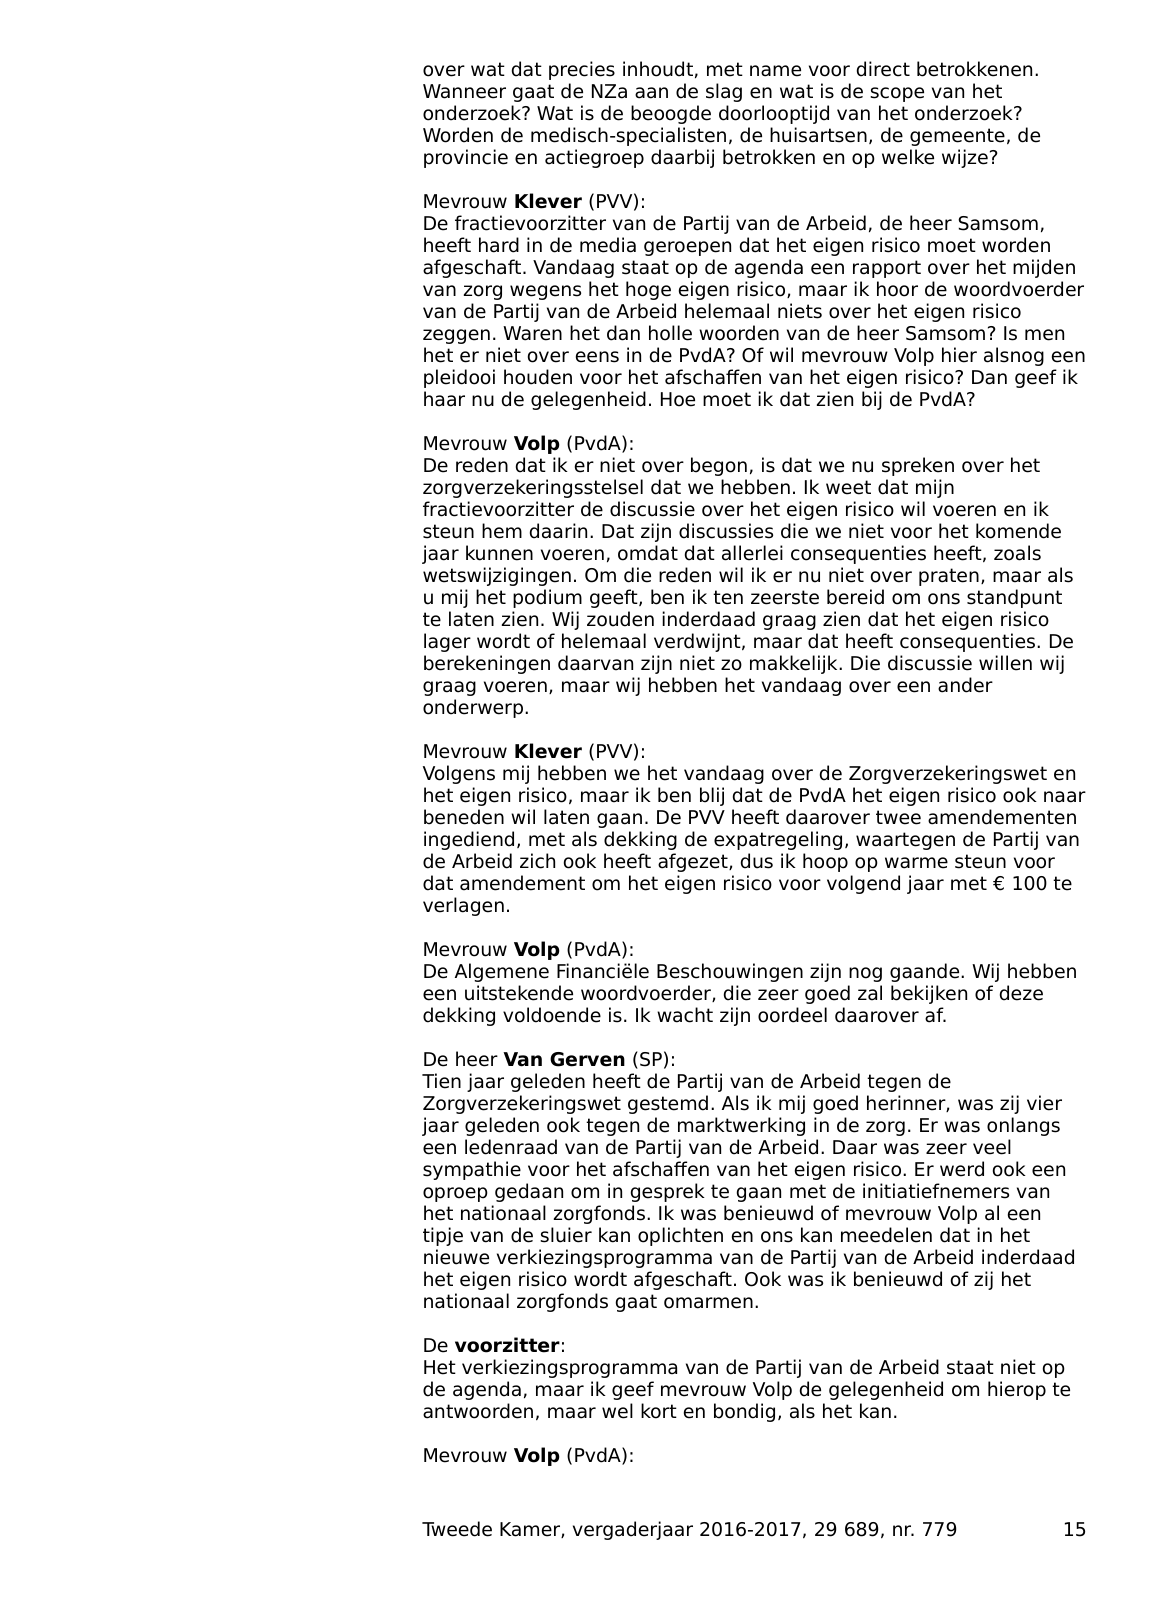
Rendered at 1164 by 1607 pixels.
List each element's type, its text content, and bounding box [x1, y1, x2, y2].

text Mevrouw Volp (PvdA): [422, 1445, 1087, 1467]
text De fractievoorzitter van de Partij van de Arbeid, de heer Samsom, heeft hard in de media geroepen dat het eigen risico moet worden afgeschaft. Vandaag staat op de agenda een rapport over het mijden van zorg wegens het hoge eigen risico, maar ik hoor de woordvoerder van de Partij van de Arbeid helemaal niets over het eigen risico zeggen. Waren het dan holle woorden van de heer Samsom? Is men het er niet over eens in de PvdA? Of wil mevrouw Volp hier alsnog een pleidooi houden voor het afschaffen van het eigen risico? Dan geef ik haar nu de gelegenheid. Hoe moet ik dat zien bij de PvdA? [422, 213, 1087, 411]
text over wat dat precies inhoudt, met name voor direct betrokkenen. Wanneer gaat de NZa aan de slag en wat is de scope van het onderzoek? Wat is de beoogde doorlooptijd van het onderzoek? Worden de medisch-specialisten, de huisartsen, de gemeente, de provincie en actiegroep daarbij betrokken en op welke wijze? [422, 59, 1087, 169]
text De reden dat ik er niet over begon, is dat we nu spreken over het zorgverzekeringsstelsel dat we hebben. Ik weet dat mijn fractievoorzitter de discussie over het eigen risico wil voeren en ik steun hem daarin. Dat zijn discussies die we niet voor het komende jaar kunnen voeren, omdat dat allerlei consequenties heeft, zoals wetswijzigingen. Om die reden wil ik er nu niet over praten, maar als u mij het podium geeft, ben ik ten zeerste bereid om ons standpunt te laten zien. Wij zouden inderdaad graag zien dat het eigen risico lager wordt of helemaal verdwijnt, maar dat heeft consequenties. De berekeningen daarvan zijn niet zo makkelijk. Die discussie willen wij graag voeren, maar wij hebben het vandaag over een ander onderwerp. [422, 455, 1087, 719]
text Volgens mij hebben we het vandaag over de Zorgverzekeringswet en het eigen risico, maar ik ben blij dat de PvdA het eigen risico ook naar beneden wil laten gaan. De PVV heeft daarover twee amendementen ingediend, met als dekking de expatregeling, waartegen de Partij van de Arbeid zich ook heeft afgezet, dus ik hoop op warme steun voor dat amendement om het eigen risico voor volgend jaar met € 100 te verlagen. [422, 763, 1087, 917]
text De heer Van Gerven (SP): [422, 1049, 1087, 1071]
text Mevrouw Klever (PVV): [422, 741, 1087, 763]
text Het verkiezingsprogramma van de Partij van de Arbeid staat niet op de agenda, maar ik geef mevrouw Volp de gelegenheid om hierop te antwoorden, maar wel kort en bondig, als het kan. [422, 1357, 1087, 1423]
text De voorzitter: [422, 1335, 1087, 1357]
text De Algemene Financiële Beschouwingen zijn nog gaande. Wij hebben een uitstekende woordvoerder, die zeer goed zal bekijken of deze dekking voldoende is. Ik wacht zijn oordeel daarover af. [422, 961, 1087, 1027]
text Mevrouw Volp (PvdA): [422, 939, 1087, 961]
text Mevrouw Klever (PVV): [422, 191, 1087, 213]
text Tien jaar geleden heeft de Partij van de Arbeid tegen de Zorgverzekeringswet gestemd. Als ik mij goed herinner, was zij vier jaar geleden ook tegen de marktwerking in de zorg. Er was onlangs een ledenraad van de Partij van de Arbeid. Daar was zeer veel sympathie voor het afschaffen van het eigen risico. Er werd ook een oproep gedaan om in gesprek te gaan met de initiatiefnemers van het nationaal zorgfonds. Ik was benieuwd of mevrouw Volp al een tipje van de sluier kan oplichten en ons kan meedelen dat in het nieuwe verkiezingsprogramma van de Partij van de Arbeid inderdaad het eigen risico wordt afgeschaft. Ook was ik benieuwd of zij het nationaal zorgfonds gaat omarmen. [422, 1071, 1087, 1313]
text Mevrouw Volp (PvdA): [422, 433, 1087, 455]
